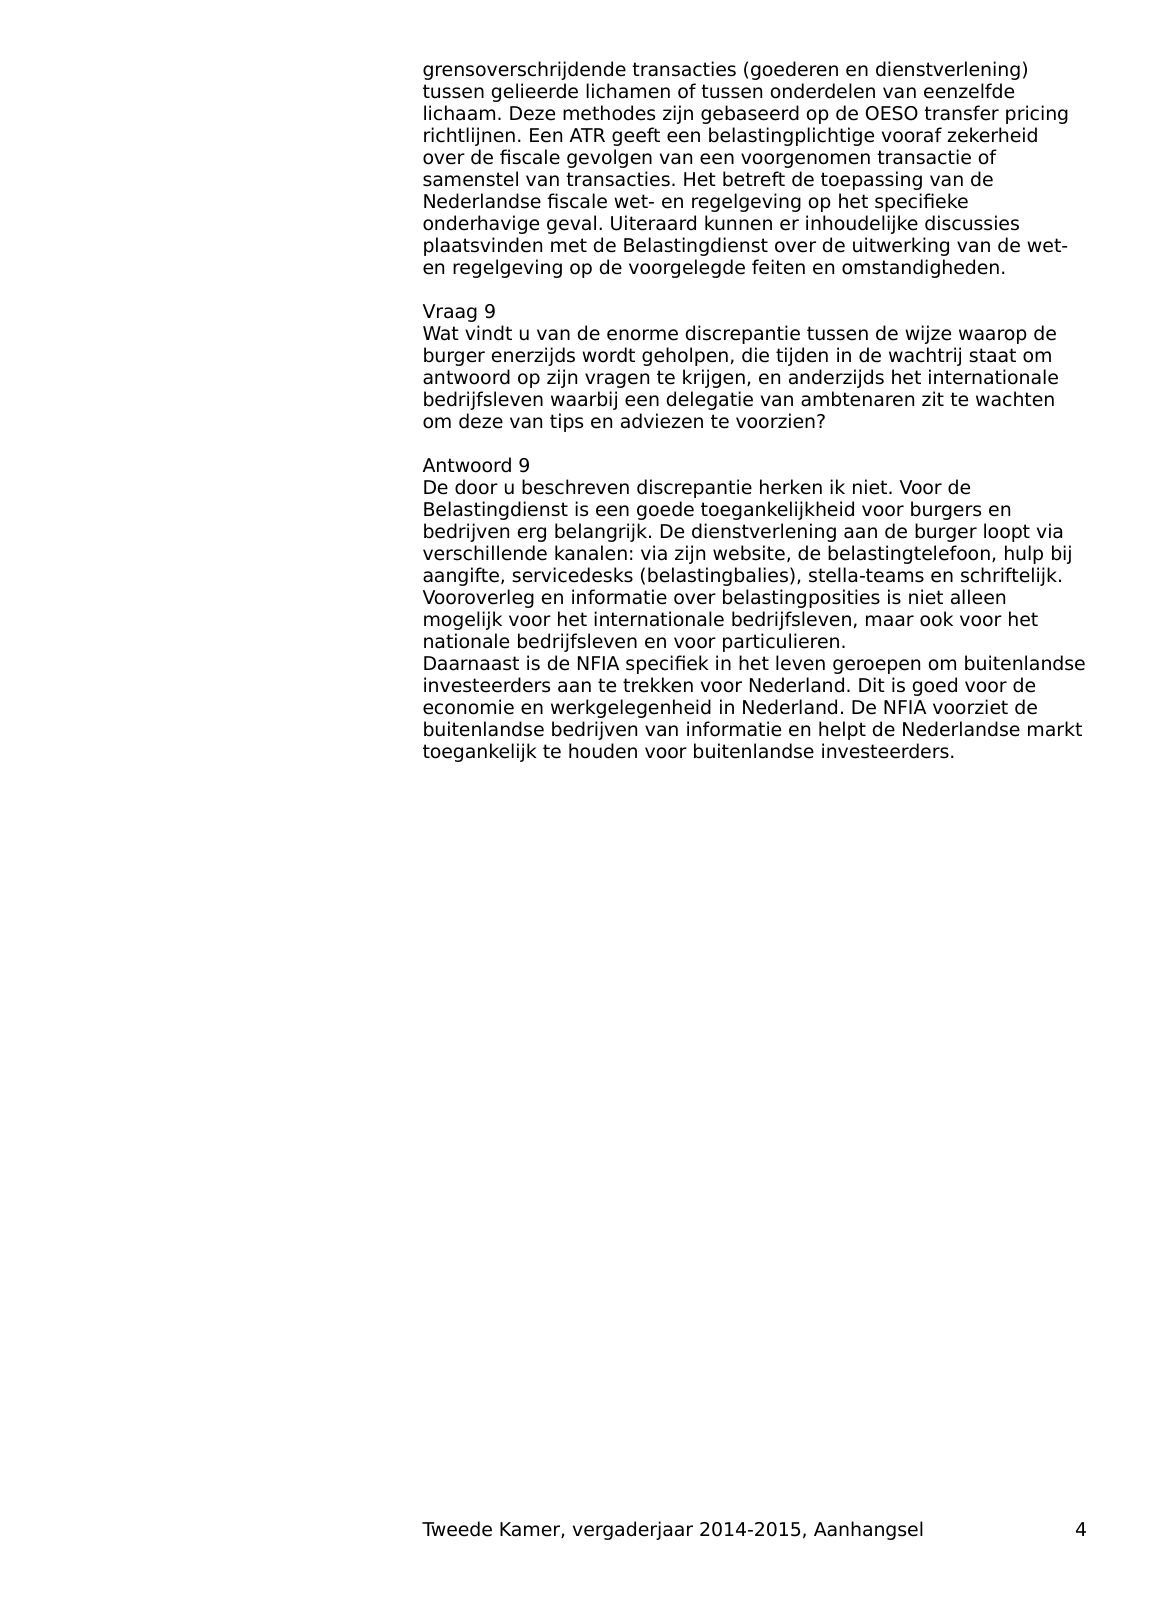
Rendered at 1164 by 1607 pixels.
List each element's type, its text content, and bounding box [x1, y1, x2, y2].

text Vraag 9 [422, 301, 1087, 323]
text Antwoord 9 [422, 455, 1087, 477]
text De door u beschreven discrepantie herken ik niet. Voor de Belastingdienst is een goede toegankelijkheid voor burgers en bedrijven erg belangrijk. De dienstverlening aan de burger loopt via verschillende kanalen: via zijn website, de belastingtelefoon, hulp bij aangifte, servicedesks (belastingbalies), stella-teams en schriftelijk. Vooroverleg en informatie over belastingposities is niet alleen mogelijk voor het internationale bedrijfsleven, maar ook voor het nationale bedrijfsleven en voor particulieren. [422, 477, 1087, 653]
text Daarnaast is de NFIA specifiek in het leven geroepen om buitenlandse investeerders aan te trekken voor Nederland. Dit is goed voor de economie en werkgelegenheid in Nederland. De NFIA voorziet de buitenlandse bedrijven van informatie en helpt de Nederlandse markt toegankelijk te houden voor buitenlandse investeerders. [422, 653, 1087, 763]
text Wat vindt u van de enorme discrepantie tussen de wijze waarop de burger enerzijds wordt geholpen, die tijden in de wachtrij staat om antwoord op zijn vragen te krijgen, en anderzijds het internationale bedrijfsleven waarbij een delegatie van ambtenaren zit te wachten om deze van tips en adviezen te voorzien? [422, 323, 1087, 433]
text grensoverschrijdende transacties (goederen en dienstverlening) tussen gelieerde lichamen of tussen onderdelen van eenzelfde lichaam. Deze methodes zijn gebaseerd op de OESO transfer pricing richtlijnen. Een ATR geeft een belastingplichtige vooraf zekerheid over de fiscale gevolgen van een voorgenomen transactie of samenstel van transacties. Het betreft de toepassing van de Nederlandse fiscale wet- en regelgeving op het specifieke onderhavige geval. Uiteraard kunnen er inhoudelijke discussies plaatsvinden met de Belastingdienst over de uitwerking van de wet- en regelgeving op de voorgelegde feiten en omstandigheden. [422, 59, 1087, 279]
